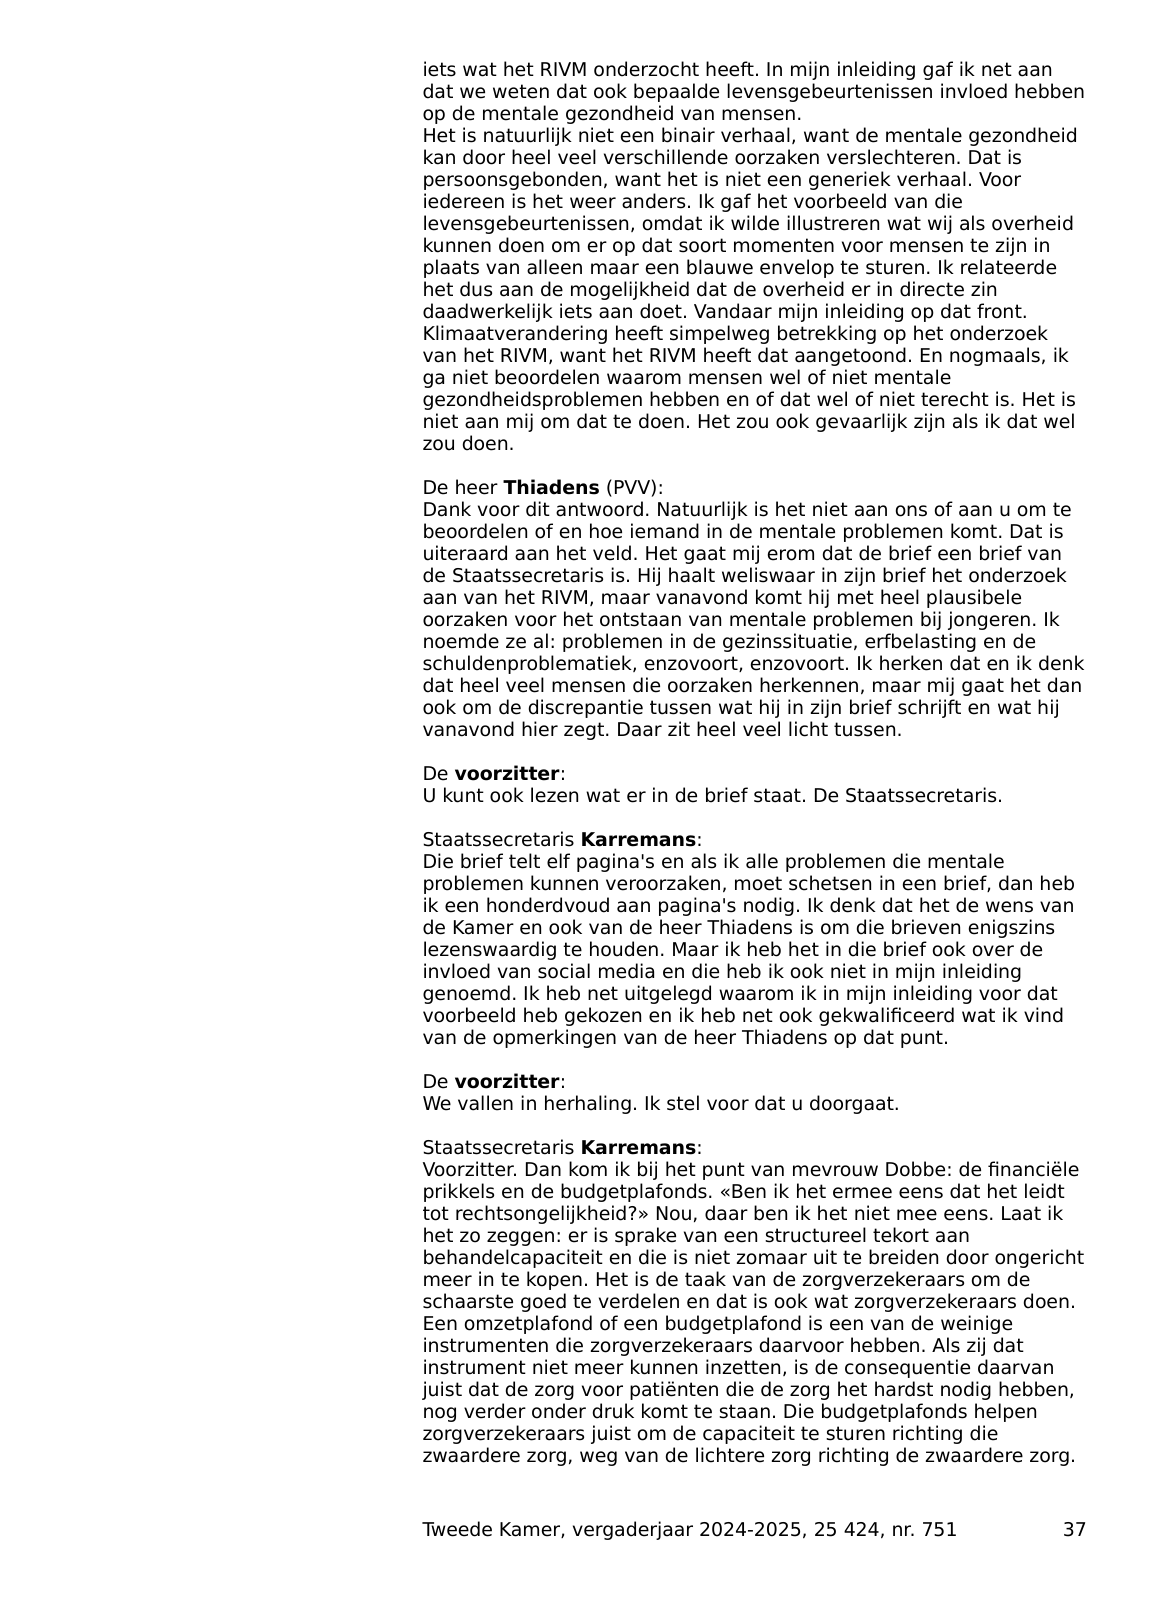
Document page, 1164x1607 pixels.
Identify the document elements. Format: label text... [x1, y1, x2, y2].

text De heer Thiadens (PVV): [422, 477, 1087, 499]
text Klimaatverandering heeft simpelweg betrekking op het onderzoek van het RIVM, want het RIVM heeft dat aangetoond. En nogmaals, ik ga niet beoordelen waarom mensen wel of niet mentale gezondheidsproblemen hebben en of dat wel of niet terecht is. Het is niet aan mij om dat te doen. Het zou ook gevaarlijk zijn als ik dat wel zou doen. [422, 323, 1087, 455]
text Een omzetplafond of een budgetplafond is een van de weinige instrumenten die zorgverzekeraars daarvoor hebben. Als zij dat instrument niet meer kunnen inzetten, is de consequentie daarvan juist dat de zorg voor patiënten die de zorg het hardst nodig hebben, nog verder onder druk komt te staan. Die budgetplafonds helpen zorgverzekeraars juist om de capaciteit te sturen richting die zwaardere zorg, weg van de lichtere zorg richting de zwaardere zorg. [422, 1313, 1087, 1467]
text De voorzitter: [422, 1071, 1087, 1093]
text Dank voor dit antwoord. Natuurlijk is het niet aan ons of aan u om te beoordelen of en hoe iemand in de mentale problemen komt. Dat is uiteraard aan het veld. Het gaat mij erom dat de brief een brief van de Staatssecretaris is. Hij haalt weliswaar in zijn brief het onderzoek aan van het RIVM, maar vanavond komt hij met heel plausibele oorzaken voor het ontstaan van mentale problemen bij jongeren. Ik noemde ze al: problemen in de gezinssituatie, erfbelasting en de schuldenproblematiek, enzovoort, enzovoort. Ik herken dat en ik denk dat heel veel mensen die oorzaken herkennen, maar mij gaat het dan ook om de discrepantie tussen wat hij in zijn brief schrijft en wat hij vanavond hier zegt. Daar zit heel veel licht tussen. [422, 499, 1087, 741]
text Die brief telt elf pagina's en als ik alle problemen die mentale problemen kunnen veroorzaken, moet schetsen in een brief, dan heb ik een honderdvoud aan pagina's nodig. Ik denk dat het de wens van de Kamer en ook van de heer Thiadens is om die brieven enigszins lezenswaardig te houden. Maar ik heb het in die brief ook over de invloed van social media en die heb ik ook niet in mijn inleiding genoemd. Ik heb net uitgelegd waarom ik in mijn inleiding voor dat voorbeeld heb gekozen en ik heb net ook gekwalificeerd wat ik vind van de opmerkingen van de heer Thiadens op dat punt. [422, 851, 1087, 1049]
text Staatssecretaris Karremans: [422, 1137, 1087, 1159]
text Staatssecretaris Karremans: [422, 829, 1087, 851]
text We vallen in herhaling. Ik stel voor dat u doorgaat. [422, 1093, 1087, 1115]
text Het is natuurlijk niet een binair verhaal, want de mentale gezondheid kan door heel veel verschillende oorzaken verslechteren. Dat is persoonsgebonden, want het is niet een generiek verhaal. Voor iedereen is het weer anders. Ik gaf het voorbeeld van die levensgebeurtenissen, omdat ik wilde illustreren wat wij als overheid kunnen doen om er op dat soort momenten voor mensen te zijn in plaats van alleen maar een blauwe envelop te sturen. Ik relateerde het dus aan de mogelijkheid dat de overheid er in directe zin daadwerkelijk iets aan doet. Vandaar mijn inleiding op dat front. [422, 125, 1087, 323]
text De voorzitter: [422, 763, 1087, 785]
text U kunt ook lezen wat er in de brief staat. De Staatssecretaris. [422, 785, 1087, 807]
text Voorzitter. Dan kom ik bij het punt van mevrouw Dobbe: de financiële prikkels en de budgetplafonds. «Ben ik het ermee eens dat het leidt tot rechtsongelijkheid?» Nou, daar ben ik het niet mee eens. Laat ik het zo zeggen: er is sprake van een structureel tekort aan behandelcapaciteit en die is niet zomaar uit te breiden door ongericht meer in te kopen. Het is de taak van de zorgverzekeraars om de schaarste goed te verdelen en dat is ook wat zorgverzekeraars doen. [422, 1159, 1087, 1313]
text iets wat het RIVM onderzocht heeft. In mijn inleiding gaf ik net aan dat we weten dat ook bepaalde levensgebeurtenissen invloed hebben op de mentale gezondheid van mensen. [422, 59, 1087, 125]
